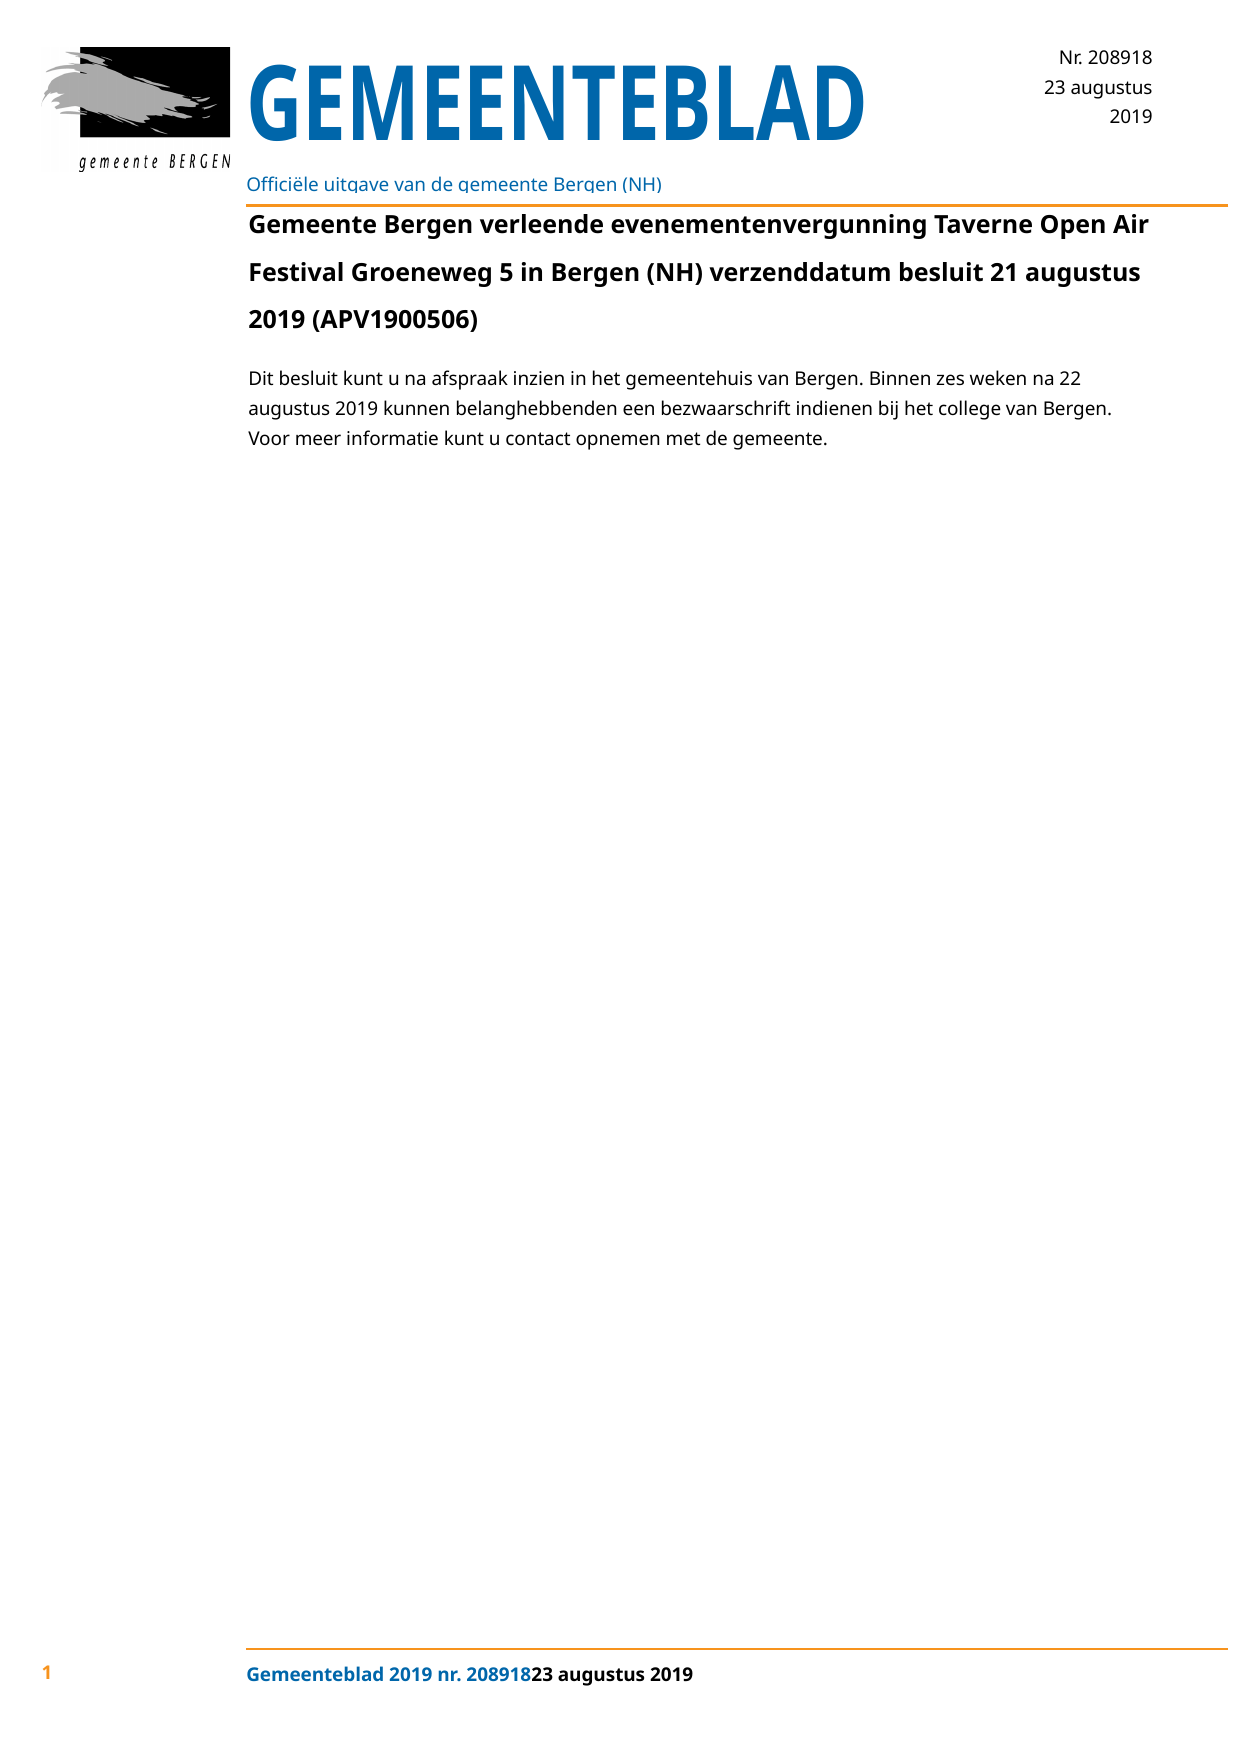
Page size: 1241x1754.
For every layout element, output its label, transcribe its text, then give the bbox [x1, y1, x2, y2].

text Dit besluit kunt u na afspraak inzien in het gemeentehuis van Bergen. Binnen zes weken na 22 augustus 2019 kunnen belanghebbenden een bezwaarschrift indienen bij het college van Bergen. Voor meer informatie kunt u contact opnemen met de gemeente. [248, 366, 1152, 450]
text Gemeente Bergen verleende evenementenvergunning Taverne Open Air Festival Groeneweg 5 in Bergen (NH) verzenddatum besluit 21 augustus 2019 (APV1900506) [248, 207, 1152, 336]
picture [41, 47, 231, 172]
